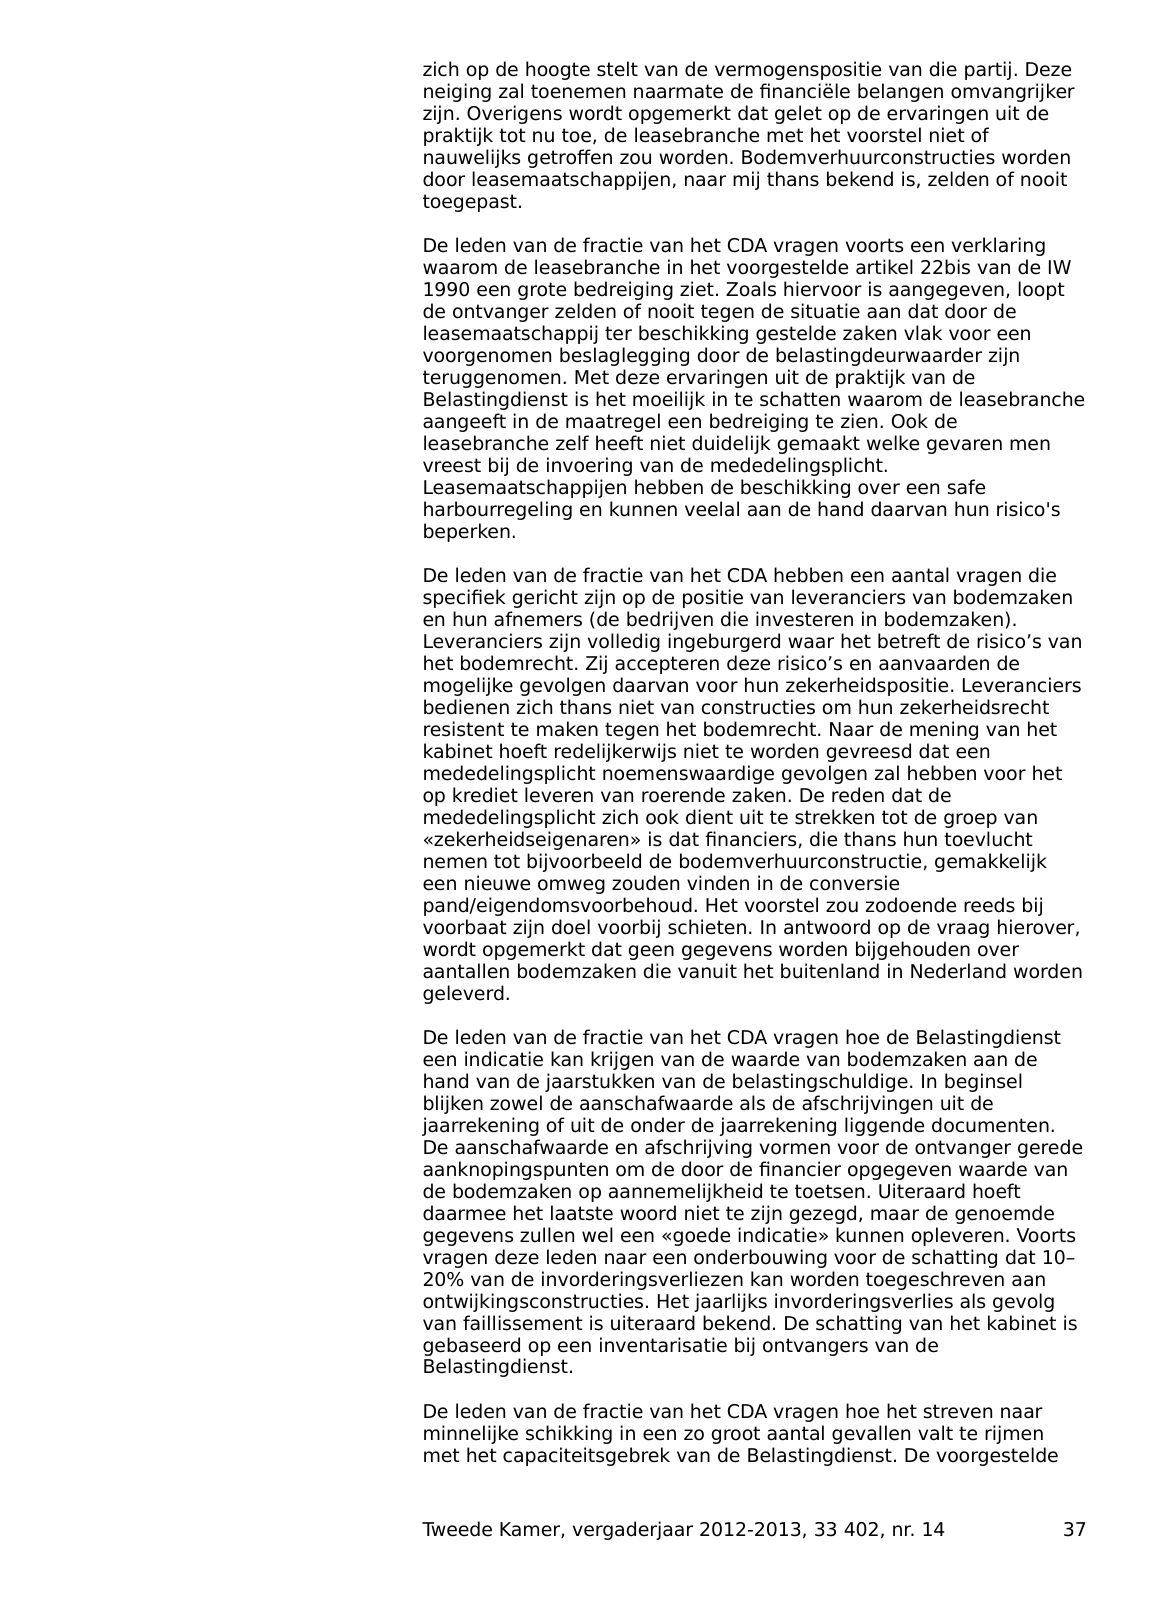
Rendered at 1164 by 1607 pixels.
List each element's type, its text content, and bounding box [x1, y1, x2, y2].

text De leden van de fractie van het CDA vragen voorts een verklaring waarom de leasebranche in het voorgestelde artikel 22bis van de IW 1990 een grote bedreiging ziet. Zoals hiervoor is aangegeven, loopt de ontvanger zelden of nooit tegen de situatie aan dat door de leasemaatschappij ter beschikking gestelde zaken vlak voor een voorgenomen beslaglegging door de belastingdeurwaarder zijn teruggenomen. Met deze ervaringen uit de praktijk van de Belastingdienst is het moeilijk in te schatten waarom de leasebranche aangeeft in de maatregel een bedreiging te zien. Ook de leasebranche zelf heeft niet duidelijk gemaakt welke gevaren men vreest bij de invoering van de mededelingsplicht. Leasemaatschappijen hebben de beschikking over een safe harbourregeling en kunnen veelal aan de hand daarvan hun risico's beperken. [422, 235, 1087, 543]
text De leden van de fractie van het CDA vragen hoe het streven naar minnelijke schikking in een zo groot aantal gevallen valt te rijmen met het capaciteitsgebrek van de Belastingdienst. De voorgestelde [422, 1401, 1087, 1467]
text zich op de hoogte stelt van de vermogenspositie van die partij. Deze neiging zal toenemen naarmate de financiële belangen omvangrijker zijn. Overigens wordt opgemerkt dat gelet op de ervaringen uit de praktijk tot nu toe, de leasebranche met het voorstel niet of nauwelijks getroffen zou worden. Bodemverhuurconstructies worden door leasemaatschappijen, naar mij thans bekend is, zelden of nooit toegepast. [422, 59, 1087, 213]
text De leden van de fractie van het CDA vragen hoe de Belastingdienst een indicatie kan krijgen van de waarde van bodemzaken aan de hand van de jaarstukken van de belastingschuldige. In beginsel blijken zowel de aanschafwaarde als de afschrijvingen uit de jaarrekening of uit de onder de jaarrekening liggende documenten. De aanschafwaarde en afschrijving vormen voor de ontvanger gerede aanknopingspunten om de door de financier opgegeven waarde van de bodemzaken op aannemelijkheid te toetsen. Uiteraard hoeft daarmee het laatste woord niet te zijn gezegd, maar de genoemde gegevens zullen wel een «goede indicatie» kunnen opleveren. Voorts vragen deze leden naar een onderbouwing voor de schatting dat 10–20% van de invorderingsverliezen kan worden toegeschreven aan ontwijkingsconstructies. Het jaarlijks invorderingsverlies als gevolg van faillissement is uiteraard bekend. De schatting van het kabinet is gebaseerd op een inventarisatie bij ontvangers van de Belastingdienst. [422, 1027, 1087, 1378]
text De leden van de fractie van het CDA hebben een aantal vragen die specifiek gericht zijn op de positie van leveranciers van bodemzaken en hun afnemers (de bedrijven die investeren in bodemzaken). Leveranciers zijn volledig ingeburgerd waar het betreft de risico’s van het bodemrecht. Zij accepteren deze risico’s en aanvaarden de mogelijke gevolgen daarvan voor hun zekerheidspositie. Leveranciers bedienen zich thans niet van constructies om hun zekerheidsrecht resistent te maken tegen het bodemrecht. Naar de mening van het kabinet hoeft redelijkerwijs niet te worden gevreesd dat een mededelingsplicht noemenswaardige gevolgen zal hebben voor het op krediet leveren van roerende zaken. De reden dat de mededelingsplicht zich ook dient uit te strekken tot de groep van «zekerheidseigenaren» is dat financiers, die thans hun toevlucht nemen tot bijvoorbeeld de bodemverhuurconstructie, gemakkelijk een nieuwe omweg zouden vinden in de conversie pand/eigendomsvoorbehoud. Het voorstel zou zodoende reeds bij voorbaat zijn doel voorbij schieten. In antwoord op de vraag hierover, wordt opgemerkt dat geen gegevens worden bijgehouden over aantallen bodemzaken die vanuit het buitenland in Nederland worden geleverd. [422, 565, 1087, 1004]
